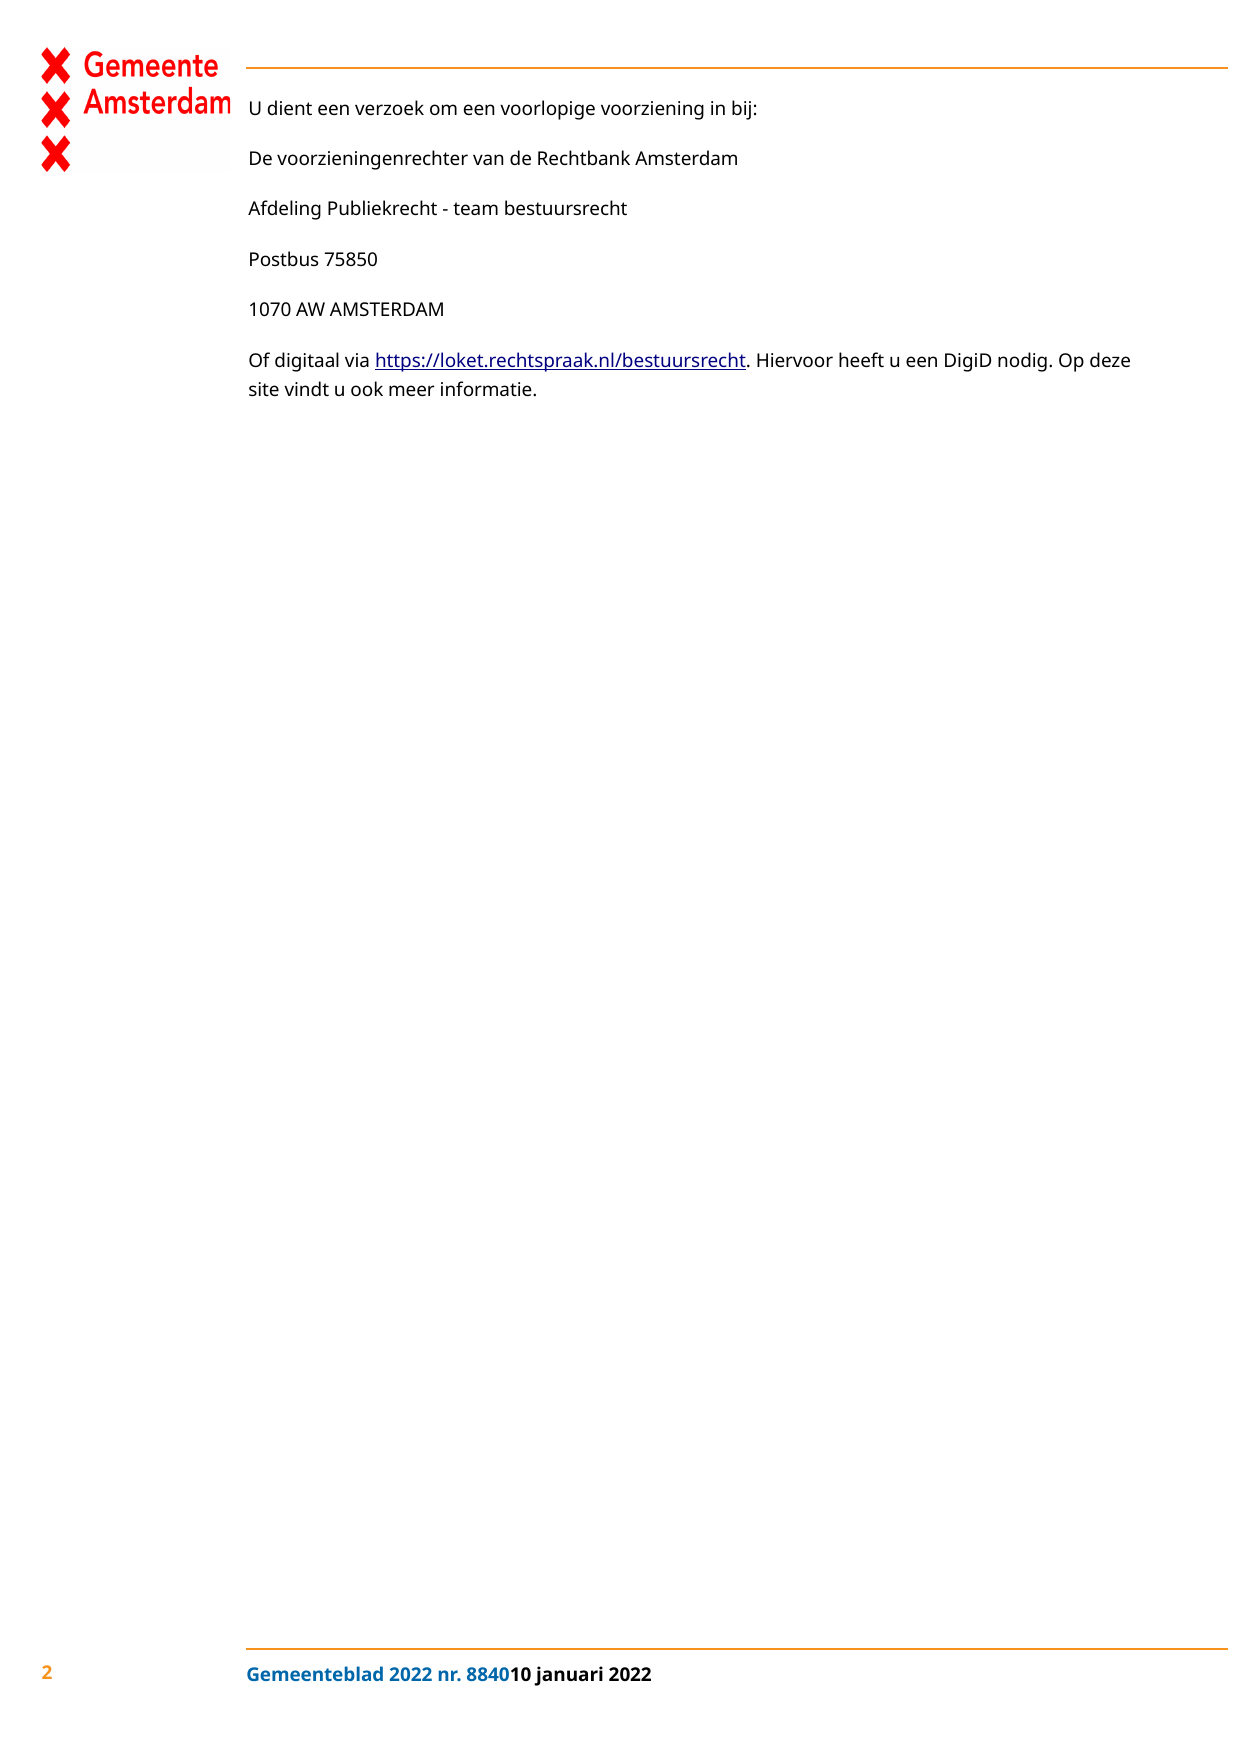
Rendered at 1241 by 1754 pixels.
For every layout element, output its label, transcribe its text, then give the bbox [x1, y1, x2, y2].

text Afdeling Publiekrecht - team bestuursrecht [248, 196, 1152, 221]
text De voorzieningenrechter van de Rechtbank Amsterdam [248, 145, 1152, 171]
text Postbus 75850 [248, 246, 1152, 272]
text Of digitaal via https://loket.rechtspraak.nl/bestuursrecht. Hiervoor heeft u een DigiD nodig. Op deze site vindt u ook meer informatie. [248, 347, 1152, 402]
picture [41, 47, 231, 172]
text 1070 AW AMSTERDAM [248, 296, 1152, 322]
text U dient een verzoek om een voorlopige voorziening in bij: [248, 95, 1152, 121]
